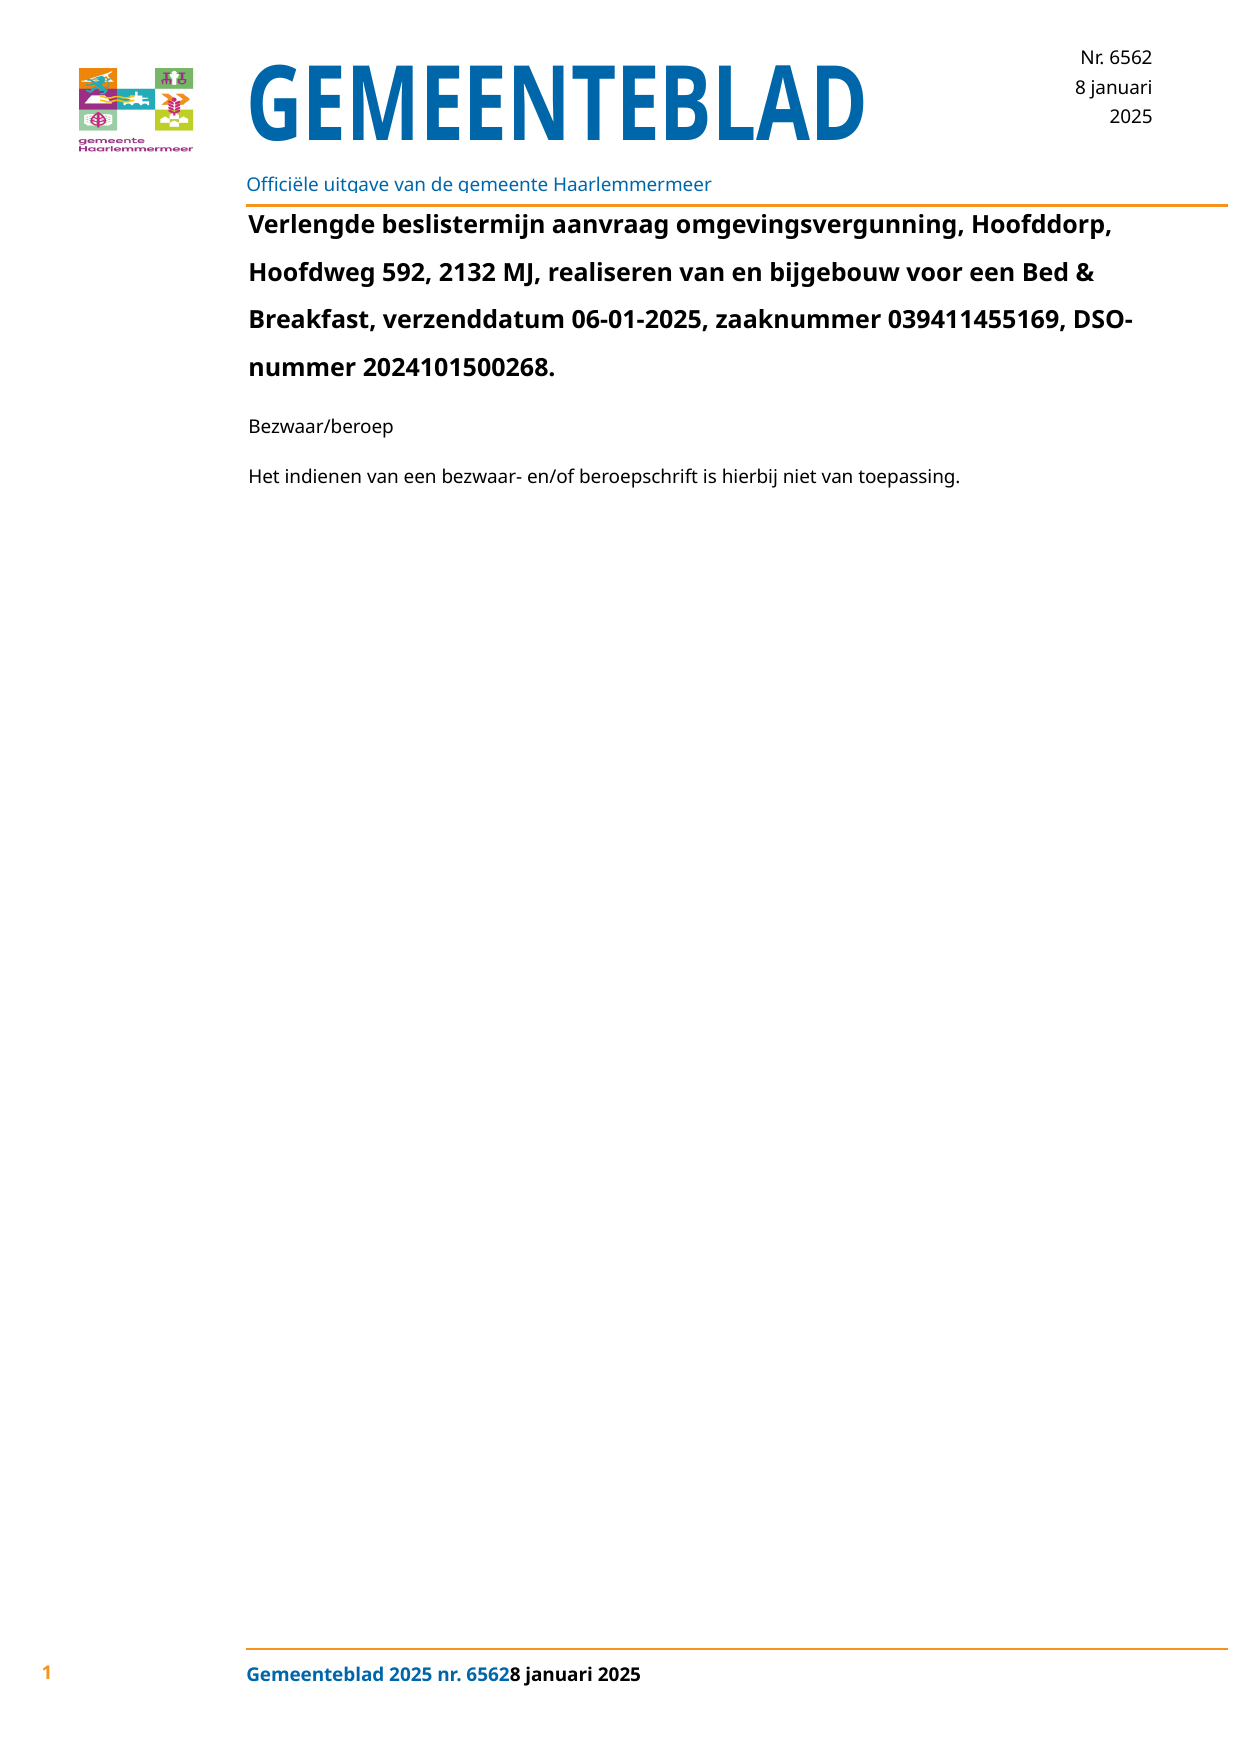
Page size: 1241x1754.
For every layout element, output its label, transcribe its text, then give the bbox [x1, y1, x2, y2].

text Verlengde beslistermijn aanvraag omgevingsvergunning, Hoofddorp, Hoofdweg 592, 2132 MJ, realiseren van en bijgebouw voor een Bed & Breakfast, verzenddatum 06-01-2025, zaaknummer 039411455169, DSO-nummer 2024101500268. [248, 207, 1152, 384]
text Het indienen van een bezwaar- en/of beroepschrift is hierbij niet van toepassing. [248, 463, 1152, 489]
picture [41, 47, 231, 172]
text Bezwaar/beroep [248, 413, 1152, 439]
